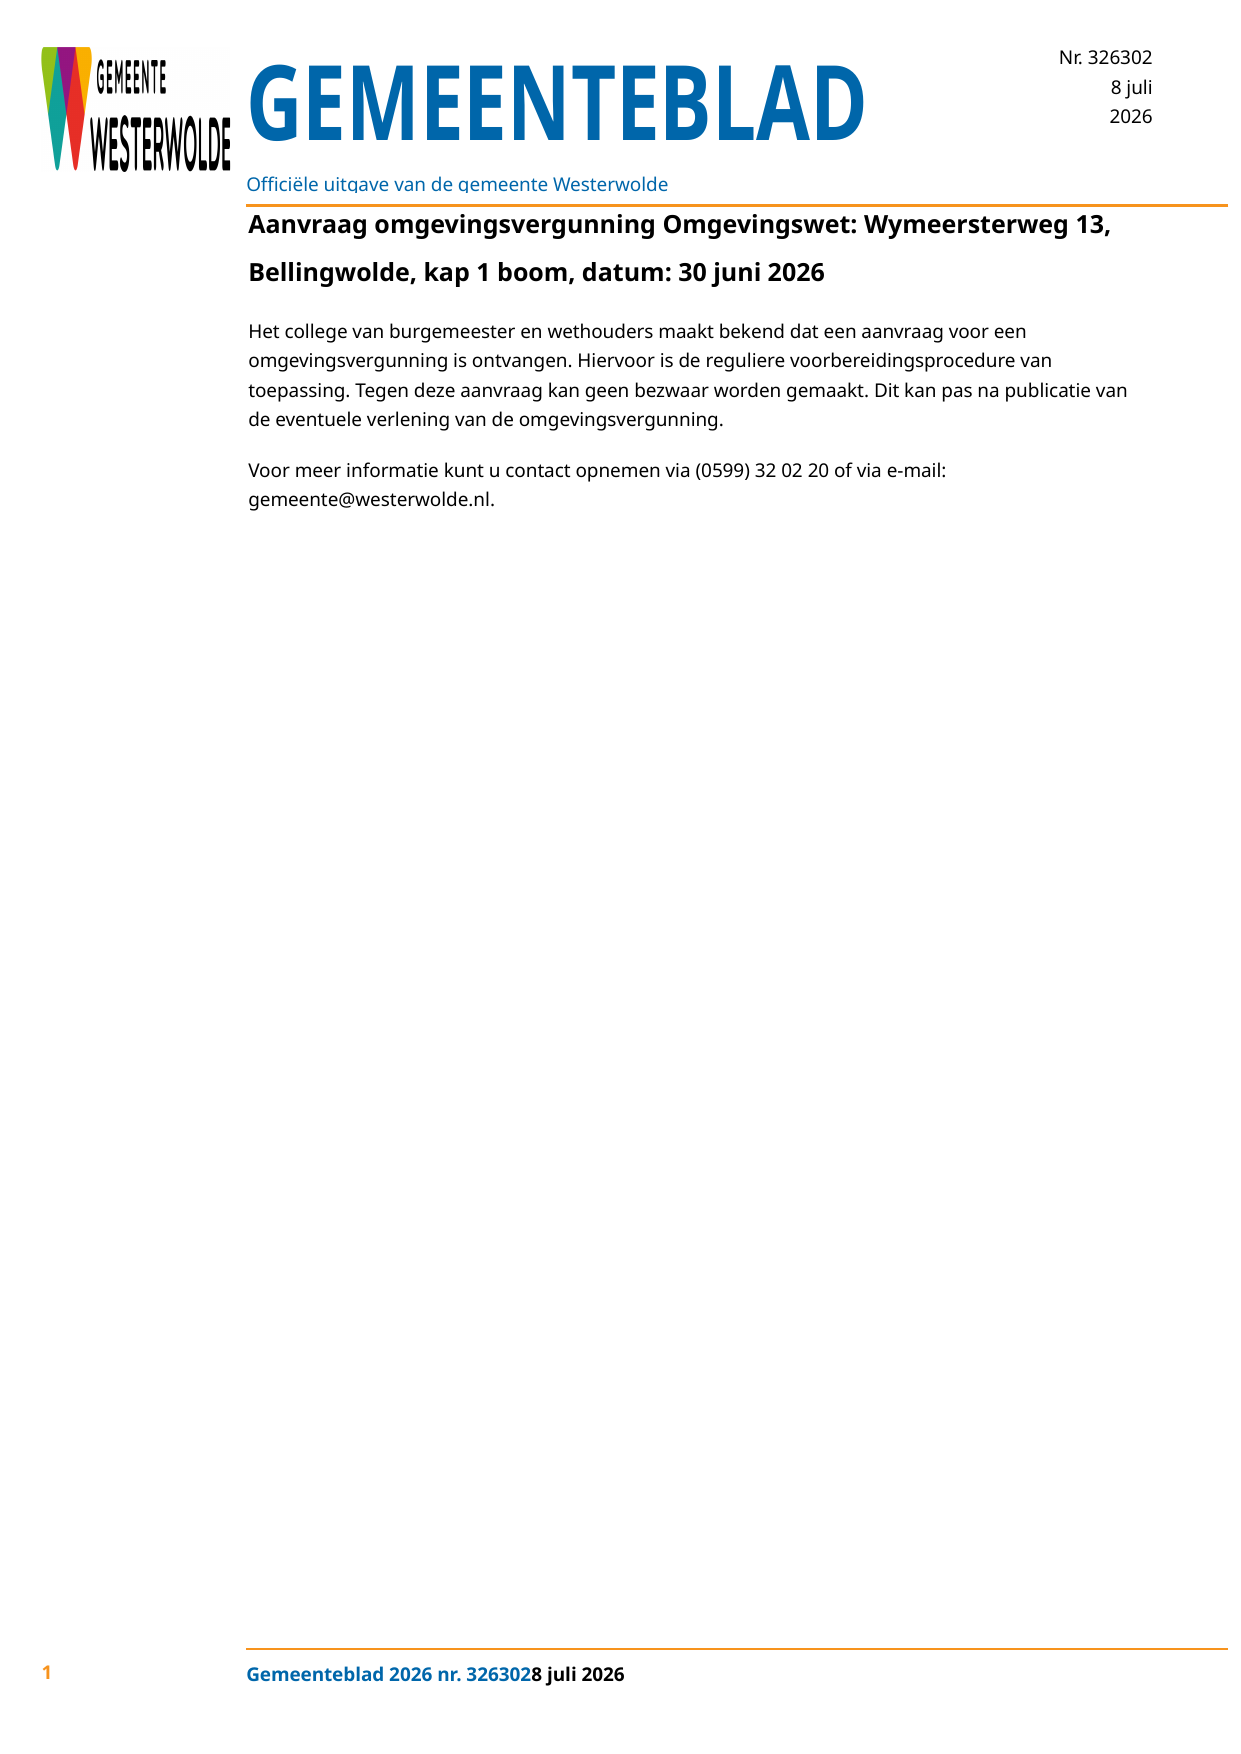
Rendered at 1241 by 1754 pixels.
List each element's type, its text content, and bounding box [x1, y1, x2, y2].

picture [41, 47, 231, 172]
text Voor meer informatie kunt u contact opnemen via (0599) 32 02 20 of via e-mail: gemeente@westerwolde.nl. [248, 457, 1152, 512]
text Aanvraag omgevingsvergunning Omgevingswet: Wymeersterweg 13, Bellingwolde, kap 1 boom, datum: 30 juni 2026 [248, 207, 1152, 288]
text Het college van burgemeester en wethouders maakt bekend dat een aanvraag voor een omgevingsvergunning is ontvangen. Hiervoor is de reguliere voorbereidingsprocedure van toepassing. Tegen deze aanvraag kan geen bezwaar worden gemaakt. Dit kan pas na publicatie van de eventuele verlening van de omgevingsvergunning. [248, 318, 1152, 432]
